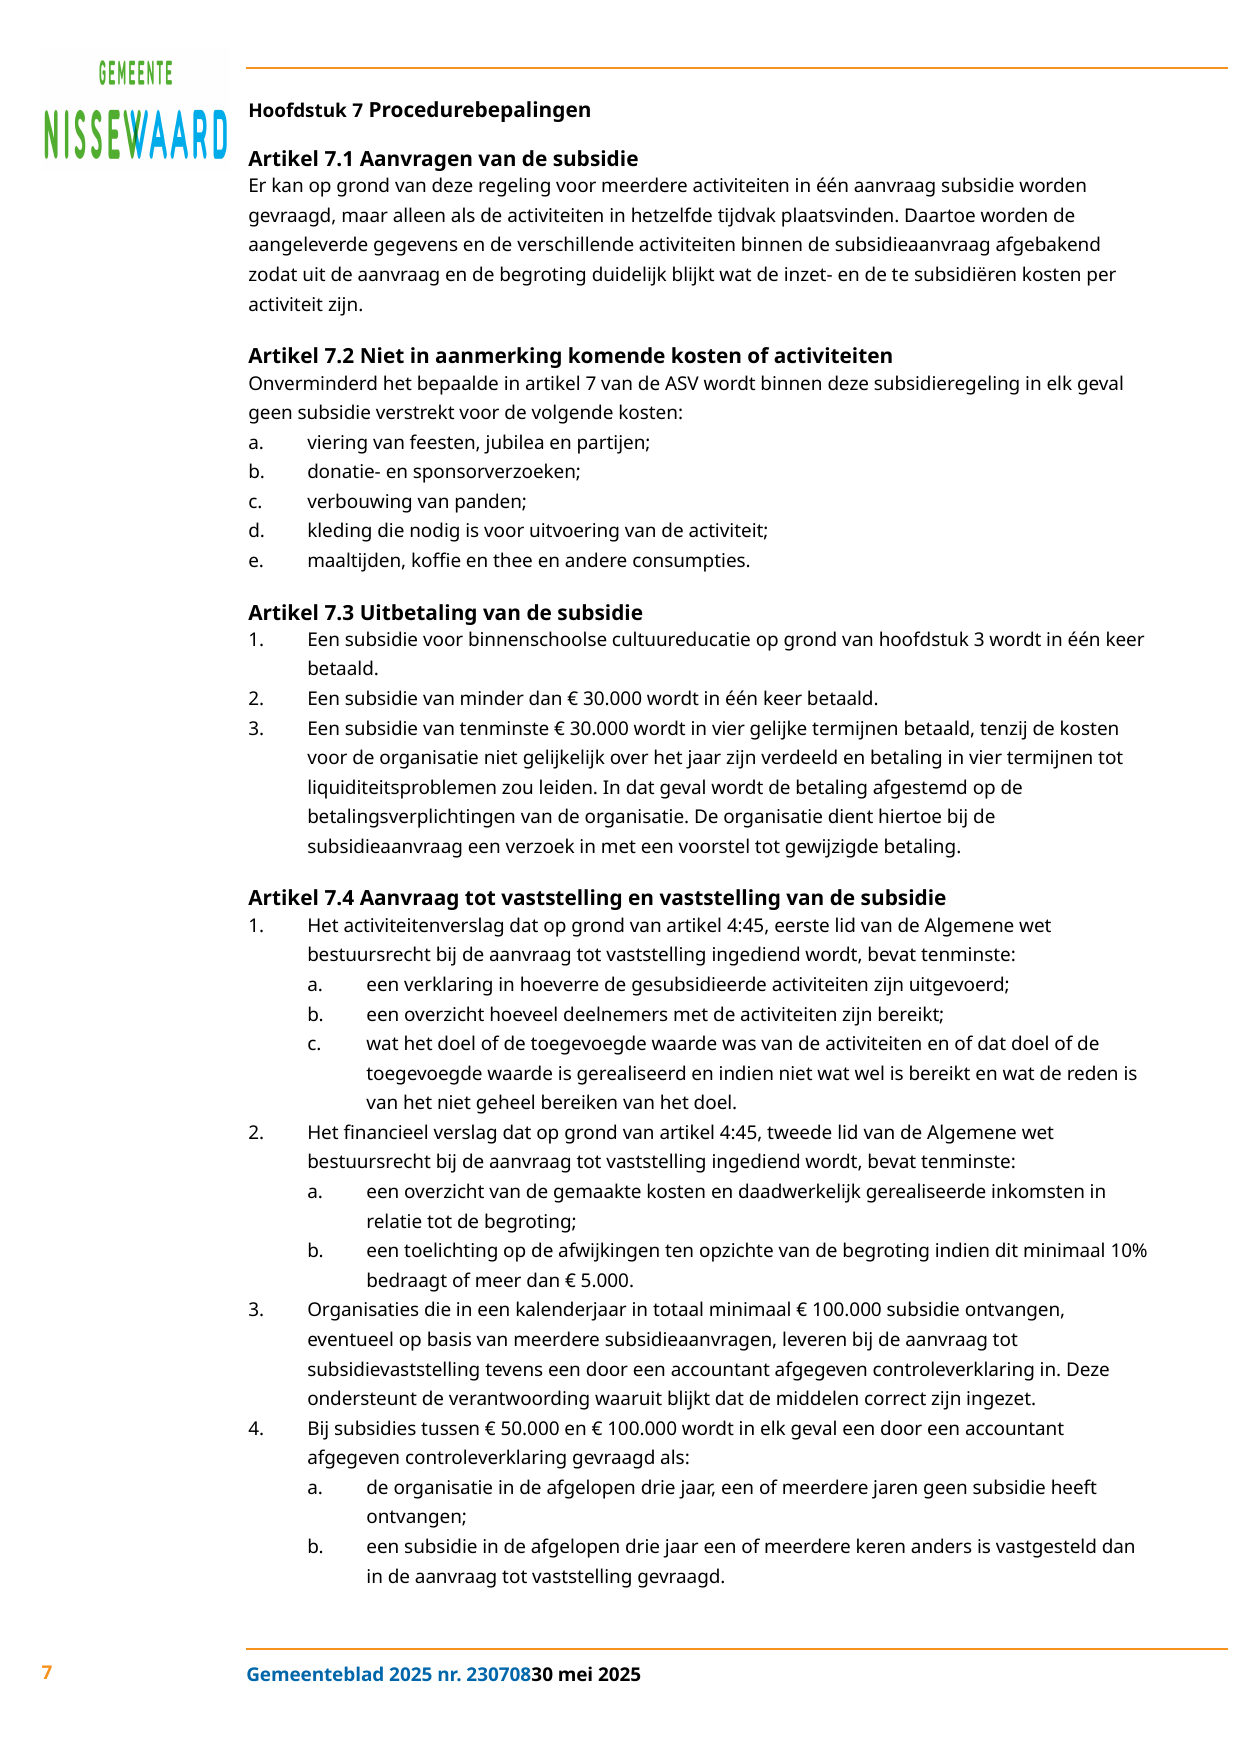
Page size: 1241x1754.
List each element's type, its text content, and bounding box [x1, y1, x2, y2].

list een subsidie in de afgelopen drie jaar een of meerdere keren anders is vastgesteld dan in de aanvraag tot vaststelling gevraagd. [307, 1533, 1152, 1588]
list kleding die nodig is voor uitvoering van de activiteit; [248, 518, 1152, 543]
text Onverminderd het bepaalde in artikel 7 van de ASV wordt binnen deze subsidieregeling in elk geval geen subsidie verstrekt voor de volgende kosten: [248, 370, 1152, 425]
text Artikel 7.3 Uitbetaling van de subsidie [248, 598, 1152, 626]
list een overzicht hoeveel deelnemers met de activiteiten zijn bereikt; [307, 1001, 1152, 1026]
text Artikel 7.1 Aanvragen van de subsidie [248, 144, 1152, 172]
list verbouwing van panden; [248, 488, 1152, 514]
list wat het doel of de toegevoegde waarde was van de activiteiten en of dat doel of de toegevoegde waarde is gerealiseerd en indien niet wat wel is bereikt en wat de reden is van het niet geheel bereiken van het doel. [307, 1030, 1152, 1115]
list een toelichting op de afwijkingen ten opzichte van de begroting indien dit minimaal 10% bedraagt of meer dan € 5.000. [307, 1237, 1152, 1293]
list de organisatie in de afgelopen drie jaar, een of meerdere jaren geen subsidie heeft ontvangen; [307, 1474, 1152, 1529]
list maaltijden, koffie en thee en andere consumpties. [248, 547, 1152, 573]
list viering van feesten, jubilea en partijen; [248, 429, 1152, 454]
list Organisaties die in een kalenderjaar in totaal minimaal € 100.000 subsidie ontvangen, eventueel op basis van meerdere subsidieaanvragen, leveren bij de aanvraag tot subsidievaststelling tevens een door een accountant afgegeven controleverklaring in. Deze ondersteunt de verantwoording waaruit blijkt dat de middelen correct zijn ingezet. [248, 1297, 1152, 1411]
text Artikel 7.2 Niet in aanmerking komende kosten of activiteiten [248, 341, 1152, 370]
list een verklaring in hoeverre de gesubsidieerde activiteiten zijn uitgevoerd; [307, 971, 1152, 997]
text Hoofdstuk 7 Procedurebepalingen [248, 95, 1152, 123]
list Een subsidie voor binnenschoolse cultuureducatie op grond van hoofdstuk 3 wordt in één keer betaald. [248, 626, 1152, 681]
list Een subsidie van tenminste € 30.000 wordt in vier gelijke termijnen betaald, tenzij de kosten voor de organisatie niet gelijkelijk over het jaar zijn verdeeld en betaling in vier termijnen tot liquiditeitsproblemen zou leiden. In dat geval wordt de betaling afgestemd op de betalingsverplichtingen van de organisatie. De organisatie dient hiertoe bij de subsidieaanvraag een verzoek in met een voorstel tot gewijzigde betaling. [248, 715, 1152, 859]
list Een subsidie van minder dan € 30.000 wordt in één keer betaald. [248, 685, 1152, 711]
list Het financieel verslag dat op grond van artikel 4:45, tweede lid van de Algemene wet bestuursrecht bij de aanvraag tot vaststelling ingediend wordt, bevat tenminste: [248, 1119, 1152, 1174]
list Bij subsidies tussen € 50.000 en € 100.000 wordt in elk geval een door een accountant afgegeven controleverklaring gevraagd als: [248, 1415, 1152, 1470]
text Artikel 7.4 Aanvraag tot vaststelling en vaststelling van de subsidie [248, 883, 1152, 912]
text Er kan op grond van deze regeling voor meerdere activiteiten in één aanvraag subsidie worden gevraagd, maar alleen als de activiteiten in hetzelfde tijdvak plaatsvinden. Daartoe worden de aangeleverde gegevens en de verschillende activiteiten binnen de subsidieaanvraag afgebakend zodat uit de aanvraag en de begroting duidelijk blijkt wat de inzet- en de te subsidiëren kosten per activiteit zijn. [248, 172, 1152, 317]
picture [41, 47, 231, 172]
list een overzicht van de gemaakte kosten en daadwerkelijk gerealiseerde inkomsten in relatie tot de begroting; [307, 1178, 1152, 1233]
list donatie- en sponsorverzoeken; [248, 458, 1152, 484]
list Het activiteitenverslag dat op grond van artikel 4:45, eerste lid van de Algemene wet bestuursrecht bij de aanvraag tot vaststelling ingediend wordt, bevat tenminste: [248, 912, 1152, 967]
